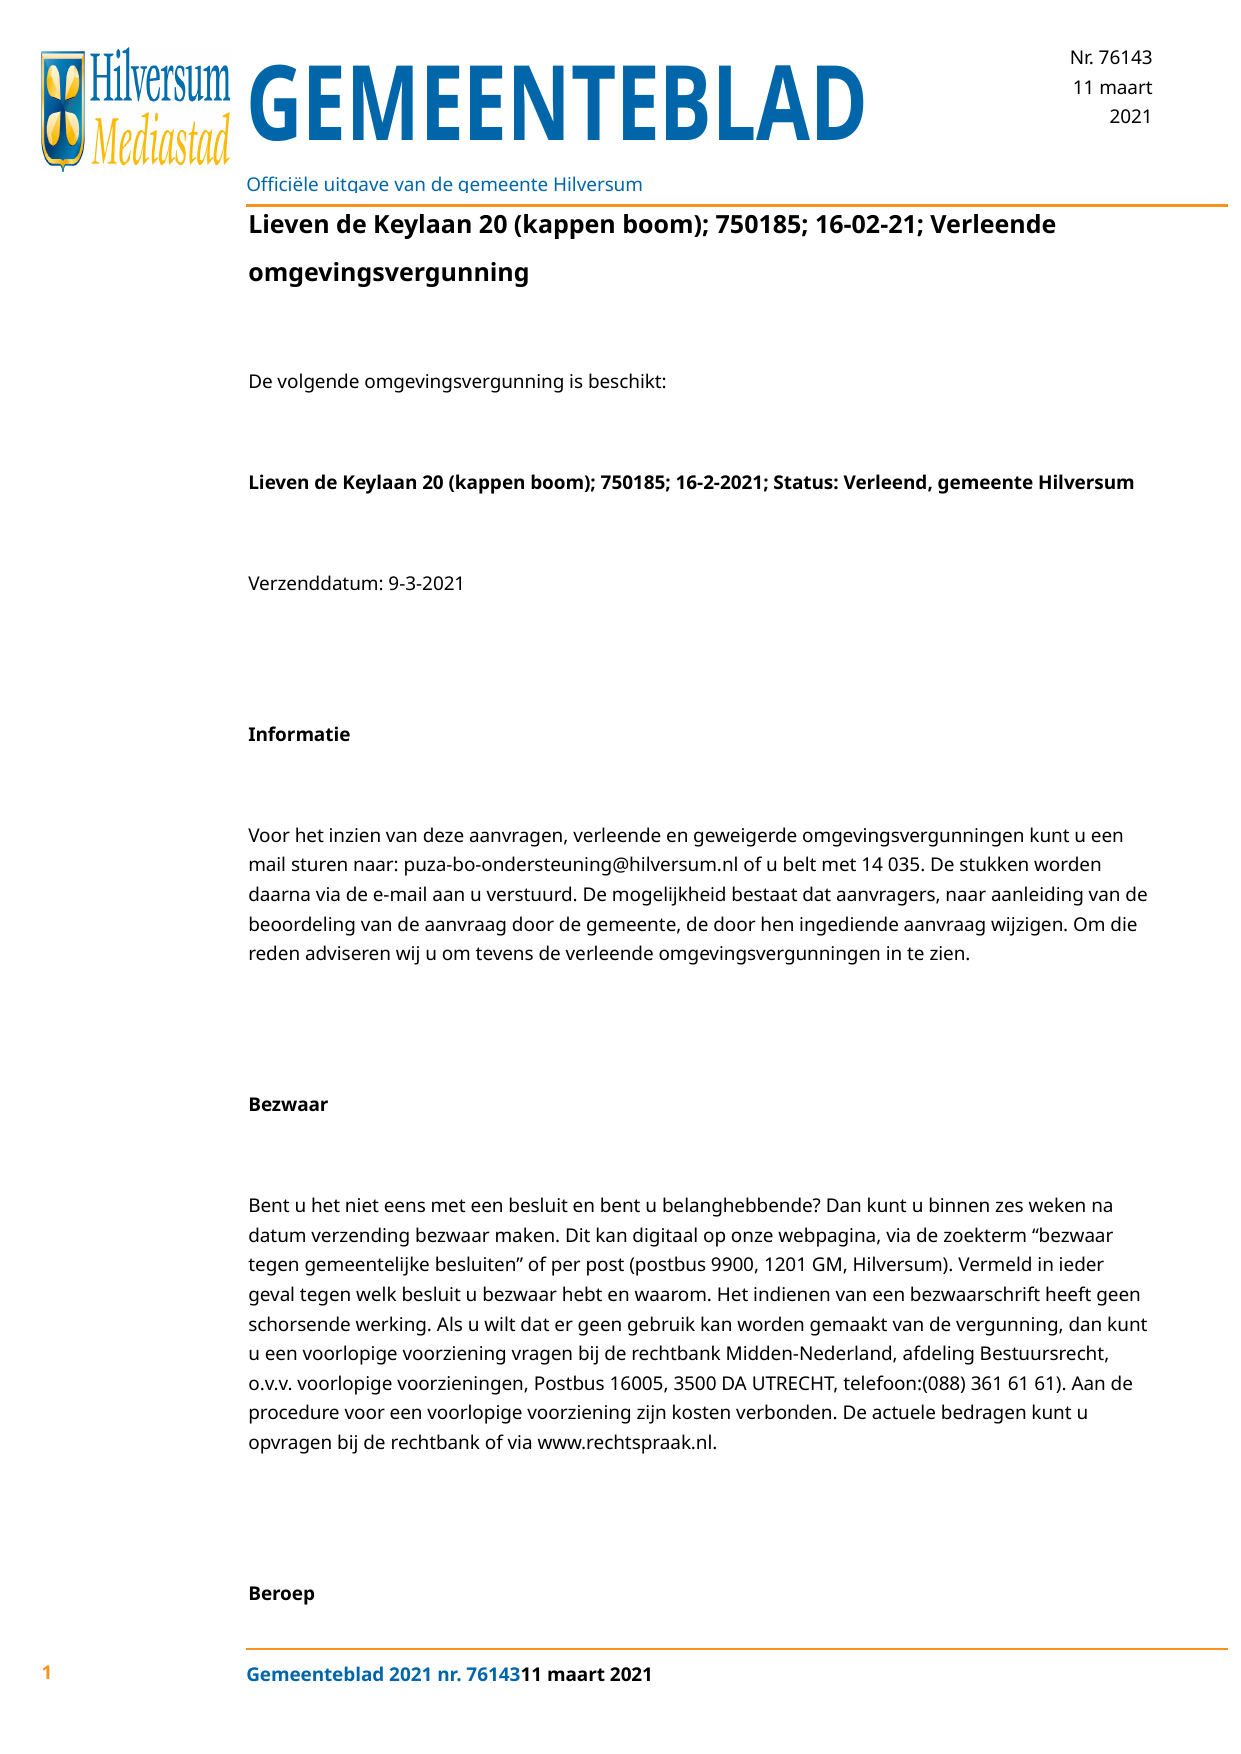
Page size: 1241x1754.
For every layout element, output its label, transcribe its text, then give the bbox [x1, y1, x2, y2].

text Verzenddatum: 9-3-2021 [248, 570, 1152, 596]
text Beroep [248, 1580, 1152, 1606]
text Lieven de Keylaan 20 (kappen boom); 750185; 16-2-2021; Status: Verleend, gemeente Hilversum [248, 469, 1152, 495]
text Lieven de Keylaan 20 (kappen boom); 750185; 16-02-21; Verleende omgevingsvergunning [248, 207, 1152, 288]
text Voor het inzien van deze aanvragen, verleende en geweigerde omgevingsvergunningen kunt u een mail sturen naar: puza-bo-ondersteuning@hilversum.nl of u belt met 14 035. De stukken worden daarna via de e-mail aan u verstuurd. De mogelijkheid bestaat dat aanvragers, naar aanleiding van de beoordeling van de aanvraag door de gemeente, de door hen ingediende aanvraag wijzigen. Om die reden adviseren wij u om tevens de verleende omgevingsvergunningen in te zien. [248, 822, 1152, 966]
text Informatie [248, 721, 1152, 747]
text Bent u het niet eens met een besluit en bent u belanghebbende? Dan kunt u binnen zes weken na datum verzending bezwaar maken. Dit kan digitaal op onze webpagina, via de zoekterm “bezwaar tegen gemeentelijke besluiten” of per post (postbus 9900, 1201 GM, Hilversum). Vermeld in ieder geval tegen welk besluit u bezwaar hebt en waarom. Het indienen van een bezwaarschrift heeft geen schorsende werking. Als u wilt dat er geen gebruik kan worden gemaakt van de vergunning, dan kunt u een voorlopige voorziening vragen bij de rechtbank Midden-Nederland, afdeling Bestuursrecht, o.v.v. voorlopige voorzieningen, Postbus 16005, 3500 DA UTRECHT, telefoon:(088) 361 61 61). Aan de procedure voor een voorlopige voorziening zijn kosten verbonden. De actuele bedragen kunt u opvragen bij de rechtbank of via www.rechtspraak.nl. [248, 1192, 1152, 1455]
text Bezwaar [248, 1092, 1152, 1117]
text De volgende omgevingsvergunning is beschikt: [248, 368, 1152, 394]
picture [41, 47, 231, 172]
